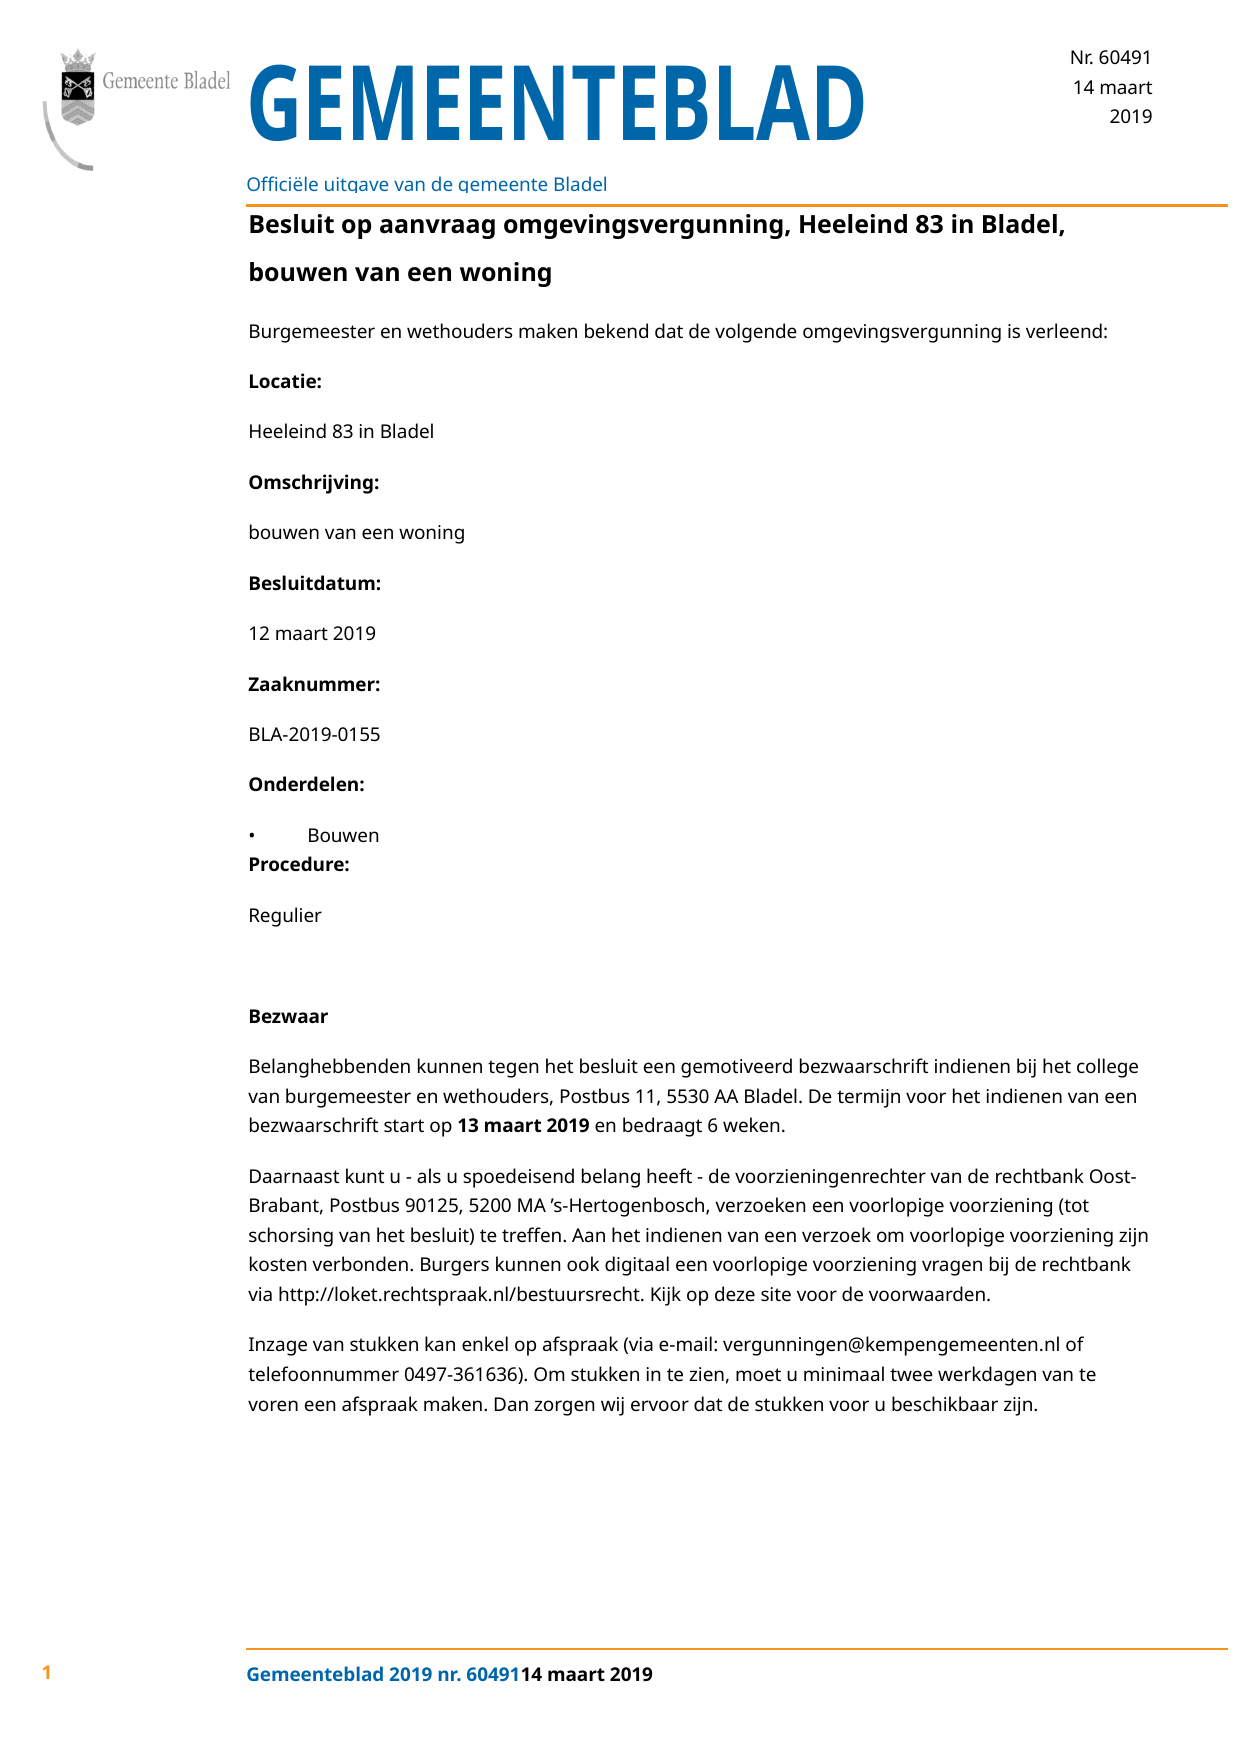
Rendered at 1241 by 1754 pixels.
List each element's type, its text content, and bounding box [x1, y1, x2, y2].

picture [41, 47, 231, 172]
text bouwen van een woning [248, 519, 1152, 545]
text Locatie: [248, 368, 1152, 394]
text Onderdelen: [248, 772, 1152, 797]
text Besluitdatum: [248, 570, 1152, 596]
text Burgemeester en wethouders maken bekend dat de volgende omgevingsvergunning is verleend: [248, 318, 1152, 344]
text Procedure: [248, 852, 1152, 877]
text Besluit op aanvraag omgevingsvergunning, Heeleind 83 in Bladel, bouwen van een woning [248, 207, 1152, 288]
text Regulier [248, 902, 1152, 928]
text 12 maart 2019 [248, 620, 1152, 646]
text Bezwaar [248, 1003, 1152, 1029]
text Belanghebbenden kunnen tegen het besluit een gemotiveerd bezwaarschrift indienen bij het college van burgemeester en wethouders, Postbus 11, 5530 AA Bladel. De termijn voor het indienen van een bezwaarschrift start op 13 maart 2019 en bedraagt 6 weken. [248, 1053, 1152, 1138]
list Bouwen [248, 822, 1152, 848]
text Omschrijving: [248, 469, 1152, 495]
text Zaaknummer: [248, 671, 1152, 697]
text Daarnaast kunt u - als u spoedeisend belang heeft - de voorzieningenrechter van de rechtbank Oost-Brabant, Postbus 90125, 5200 MA ’s-Hertogenbosch, verzoeken een voorlopige voorziening (tot schorsing van het besluit) te treffen. Aan het indienen van een verzoek om voorlopige voorziening zijn kosten verbonden. Burgers kunnen ook digitaal een voorlopige voorziening vragen bij de rechtbank via http://loket.rechtspraak.nl/bestuursrecht. Kijk op deze site voor de voorwaarden. [248, 1163, 1152, 1307]
text BLA-2019-0155 [248, 721, 1152, 747]
text Heeleind 83 in Bladel [248, 419, 1152, 444]
text Inzage van stukken kan enkel op afspraak (via e-mail: vergunningen@kempengemeenten.nl of telefoonnummer 0497-361636). Om stukken in te zien, moet u minimaal twee werkdagen van te voren een afspraak maken. Dan zorgen wij ervoor dat de stukken voor u beschikbaar zijn. [248, 1332, 1152, 1417]
